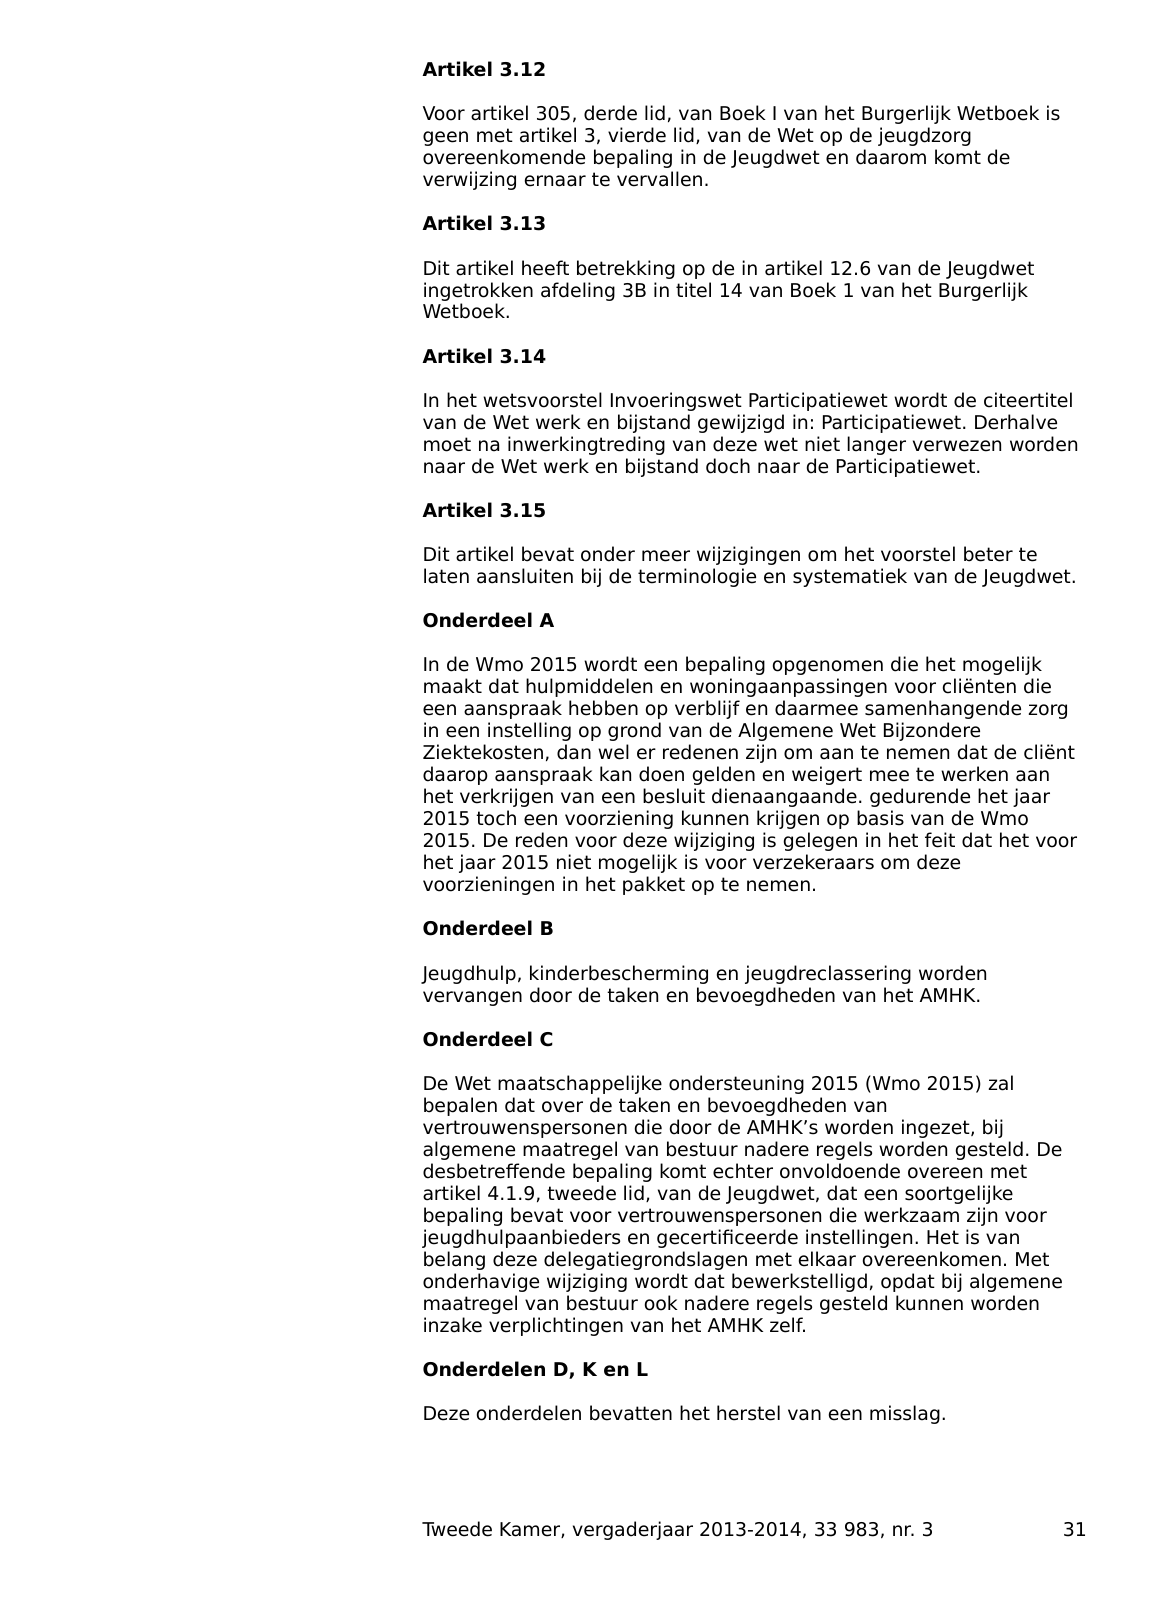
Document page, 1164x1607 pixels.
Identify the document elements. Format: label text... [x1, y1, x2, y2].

subtitle Artikel 3.15 [422, 500, 1087, 522]
text In de Wmo 2015 wordt een bepaling opgenomen die het mogelijk maakt dat hulpmiddelen en woningaanpassingen voor cliënten die een aanspraak hebben op verblijf en daarmee samenhangende zorg in een instelling op grond van de Algemene Wet Bijzondere Ziektekosten, dan wel er redenen zijn om aan te nemen dat de cliënt daarop aanspraak kan doen gelden en weigert mee te werken aan het verkrijgen van een besluit dienaangaande. gedurende het jaar 2015 toch een voorziening kunnen krijgen op basis van de Wmo 2015. De reden voor deze wijziging is gelegen in het feit dat het voor het jaar 2015 niet mogelijk is voor verzekeraars om deze voorzieningen in het pakket op te nemen. [422, 654, 1087, 896]
text In het wetsvoorstel Invoeringswet Participatiewet wordt de citeertitel van de Wet werk en bijstand gewijzigd in: Participatiewet. Derhalve moet na inwerkingtreding van deze wet niet langer verwezen worden naar de Wet werk en bijstand doch naar de Participatiewet. [422, 390, 1087, 478]
subtitle Onderdeel B [422, 918, 1087, 940]
subtitle Artikel 3.13 [422, 213, 1087, 235]
subtitle Onderdeel A [422, 610, 1087, 632]
text Deze onderdelen bevatten het herstel van een misslag. [422, 1403, 1087, 1425]
subtitle Artikel 3.12 [422, 59, 1087, 81]
text Jeugdhulp, kinderbescherming en jeugdreclassering worden vervangen door de taken en bevoegdheden van het AMHK. [422, 962, 1087, 1006]
text Dit artikel heeft betrekking op de in artikel 12.6 van de Jeugdwet ingetrokken afdeling 3B in titel 14 van Boek 1 van het Burgerlijk Wetboek. [422, 257, 1087, 323]
subtitle Artikel 3.14 [422, 346, 1087, 368]
text Voor artikel 305, derde lid, van Boek I van het Burgerlijk Wetboek is geen met artikel 3, vierde lid, van de Wet op de jeugdzorg overeenkomende bepaling in de Jeugdwet en daarom komt de verwijzing ernaar te vervallen. [422, 103, 1087, 191]
subtitle Onderdelen D, K en L [422, 1359, 1087, 1381]
text De Wet maatschappelijke ondersteuning 2015 (Wmo 2015) zal bepalen dat over de taken en bevoegdheden van vertrouwenspersonen die door de AMHK’s worden ingezet, bij algemene maatregel van bestuur nadere regels worden gesteld. De desbetreffende bepaling komt echter onvoldoende overeen met artikel 4.1.9, tweede lid, van de Jeugdwet, dat een soortgelijke bepaling bevat voor vertrouwenspersonen die werkzaam zijn voor jeugdhulpaanbieders en gecertificeerde instellingen. Het is van belang deze delegatiegrondslagen met elkaar overeenkomen. Met onderhavige wijziging wordt dat bewerkstelligd, opdat bij algemene maatregel van bestuur ook nadere regels gesteld kunnen worden inzake verplichtingen van het AMHK zelf. [422, 1073, 1087, 1337]
text Dit artikel bevat onder meer wijzigingen om het voorstel beter te laten aansluiten bij de terminologie en systematiek van de Jeugdwet. [422, 544, 1087, 588]
subtitle Onderdeel C [422, 1029, 1087, 1051]
